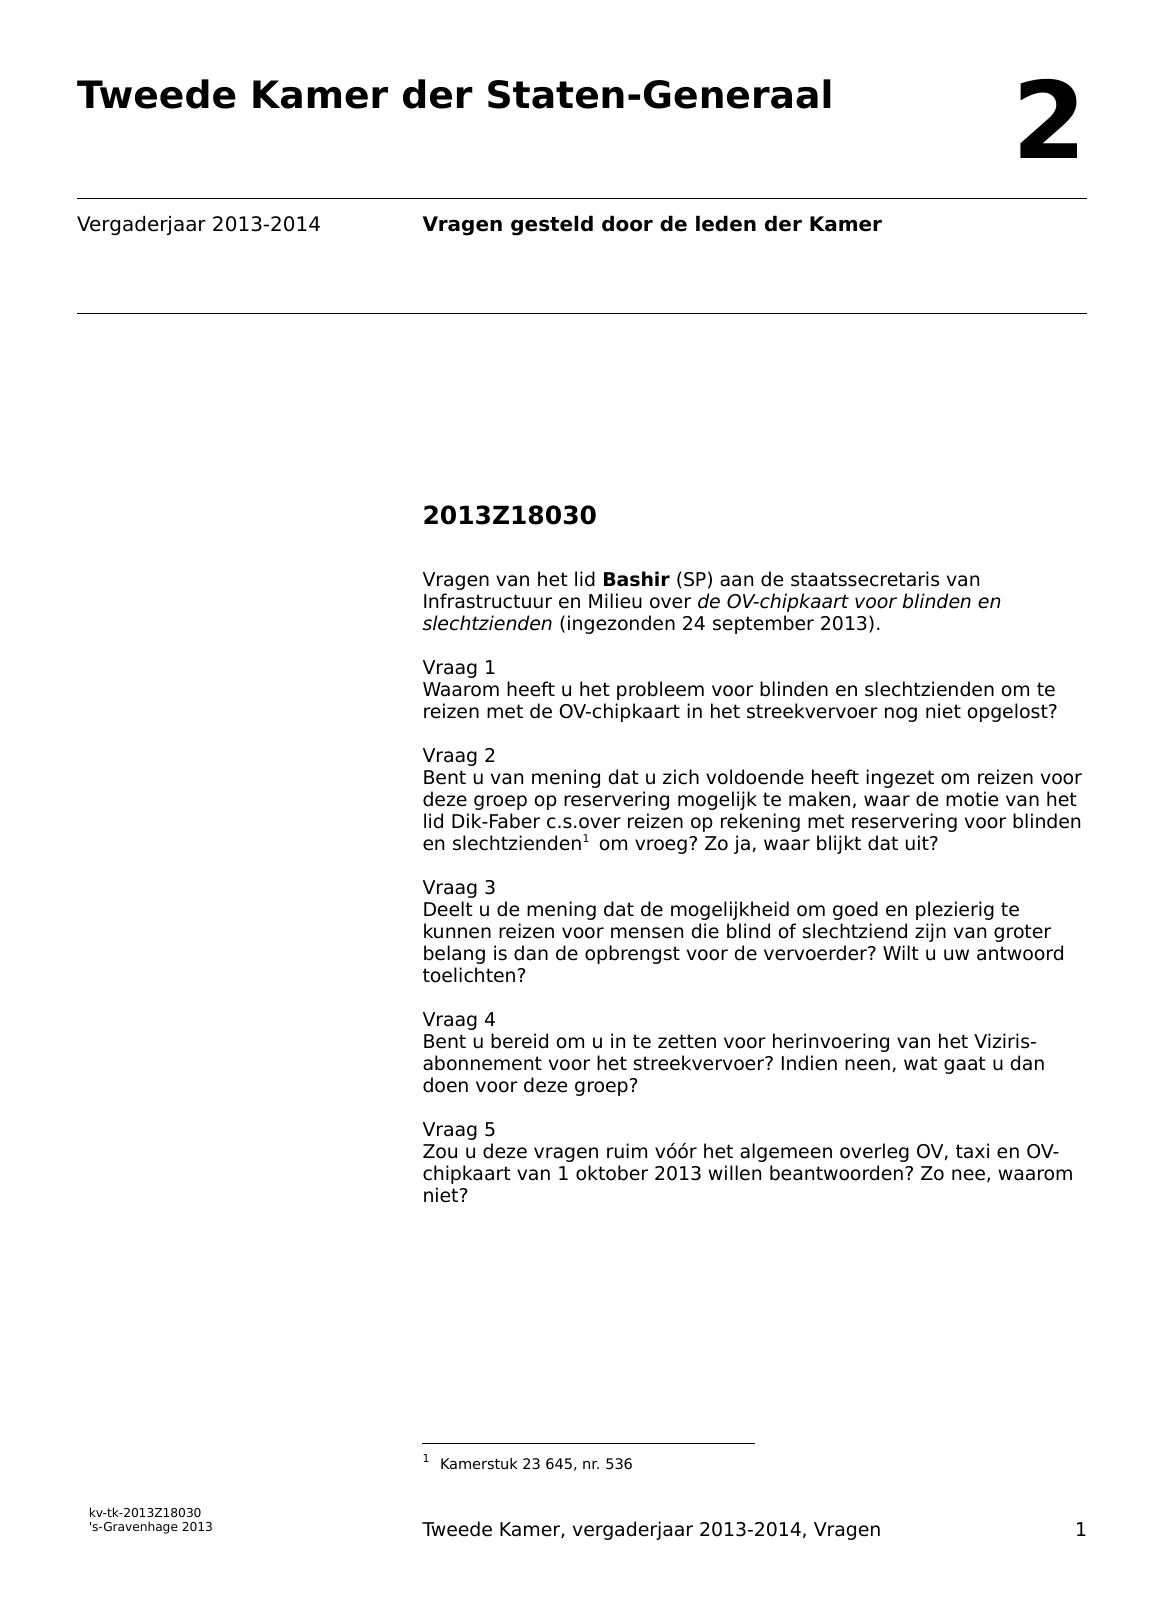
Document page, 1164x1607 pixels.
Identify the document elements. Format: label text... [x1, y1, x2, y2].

text Zou u deze vragen ruim vóór het algemeen overleg OV, taxi en OV-chipkaart van 1 oktober 2013 willen beantwoorden? Zo nee, waarom niet? [422, 1141, 1087, 1207]
text Waarom heeft u het probleem voor blinden en slechtzienden om te reizen met de OV-chipkaart in het streekvervoer nog niet opgelost? [422, 679, 1087, 723]
text Vragen van het lid Bashir (SP) aan de staatssecretaris van Infrastructuur en Milieu over de OV-chipkaart voor blinden en slechtzienden (ingezonden 24 september 2013). [422, 569, 1087, 635]
text Bent u van mening dat u zich voldoende heeft ingezet om reizen voor deze groep op reservering mogelijk te maken, waar de motie van het lid Dik-Faber c.s.over reizen op rekening met reservering voor blinden en slechtzienden om vroeg? Zo ja, waar blijkt dat uit? [422, 767, 1087, 855]
text Vraag 4 [422, 1009, 1087, 1031]
text Bent u bereid om u in te zetten voor herinvoering van het Viziris-abonnement voor het streekvervoer? Indien neen, wat gaat u dan doen voor deze groep? [422, 1031, 1087, 1097]
text kv-tk-2013Z18030 [88, 1506, 323, 1520]
text Vraag 1 [422, 657, 1087, 679]
text Vraag 2 [422, 745, 1087, 767]
text 's-Gravenhage 2013 [88, 1520, 323, 1534]
text Kamerstuk 23 645, nr. 536 [422, 1452, 1087, 1474]
table_cell Vragen gesteld door de leden der Kamer [422, 199, 1087, 313]
text Vraag 3 [422, 877, 1087, 899]
text Vraag 5 [422, 1119, 1087, 1141]
table_header Tweede Kamer der Staten-Generaal [77, 59, 886, 198]
table_header 2 [886, 59, 1087, 198]
text Deelt u de mening dat de mogelijkheid om goed en plezierig te kunnen reizen voor mensen die blind of slechtziend zijn van groter belang is dan de opbrengst voor de vervoerder? Wilt u uw antwoord toelichten? [422, 899, 1087, 987]
table_cell Vergaderjaar 2013-2014 [77, 199, 422, 313]
text 2013Z18030 [422, 501, 1087, 531]
